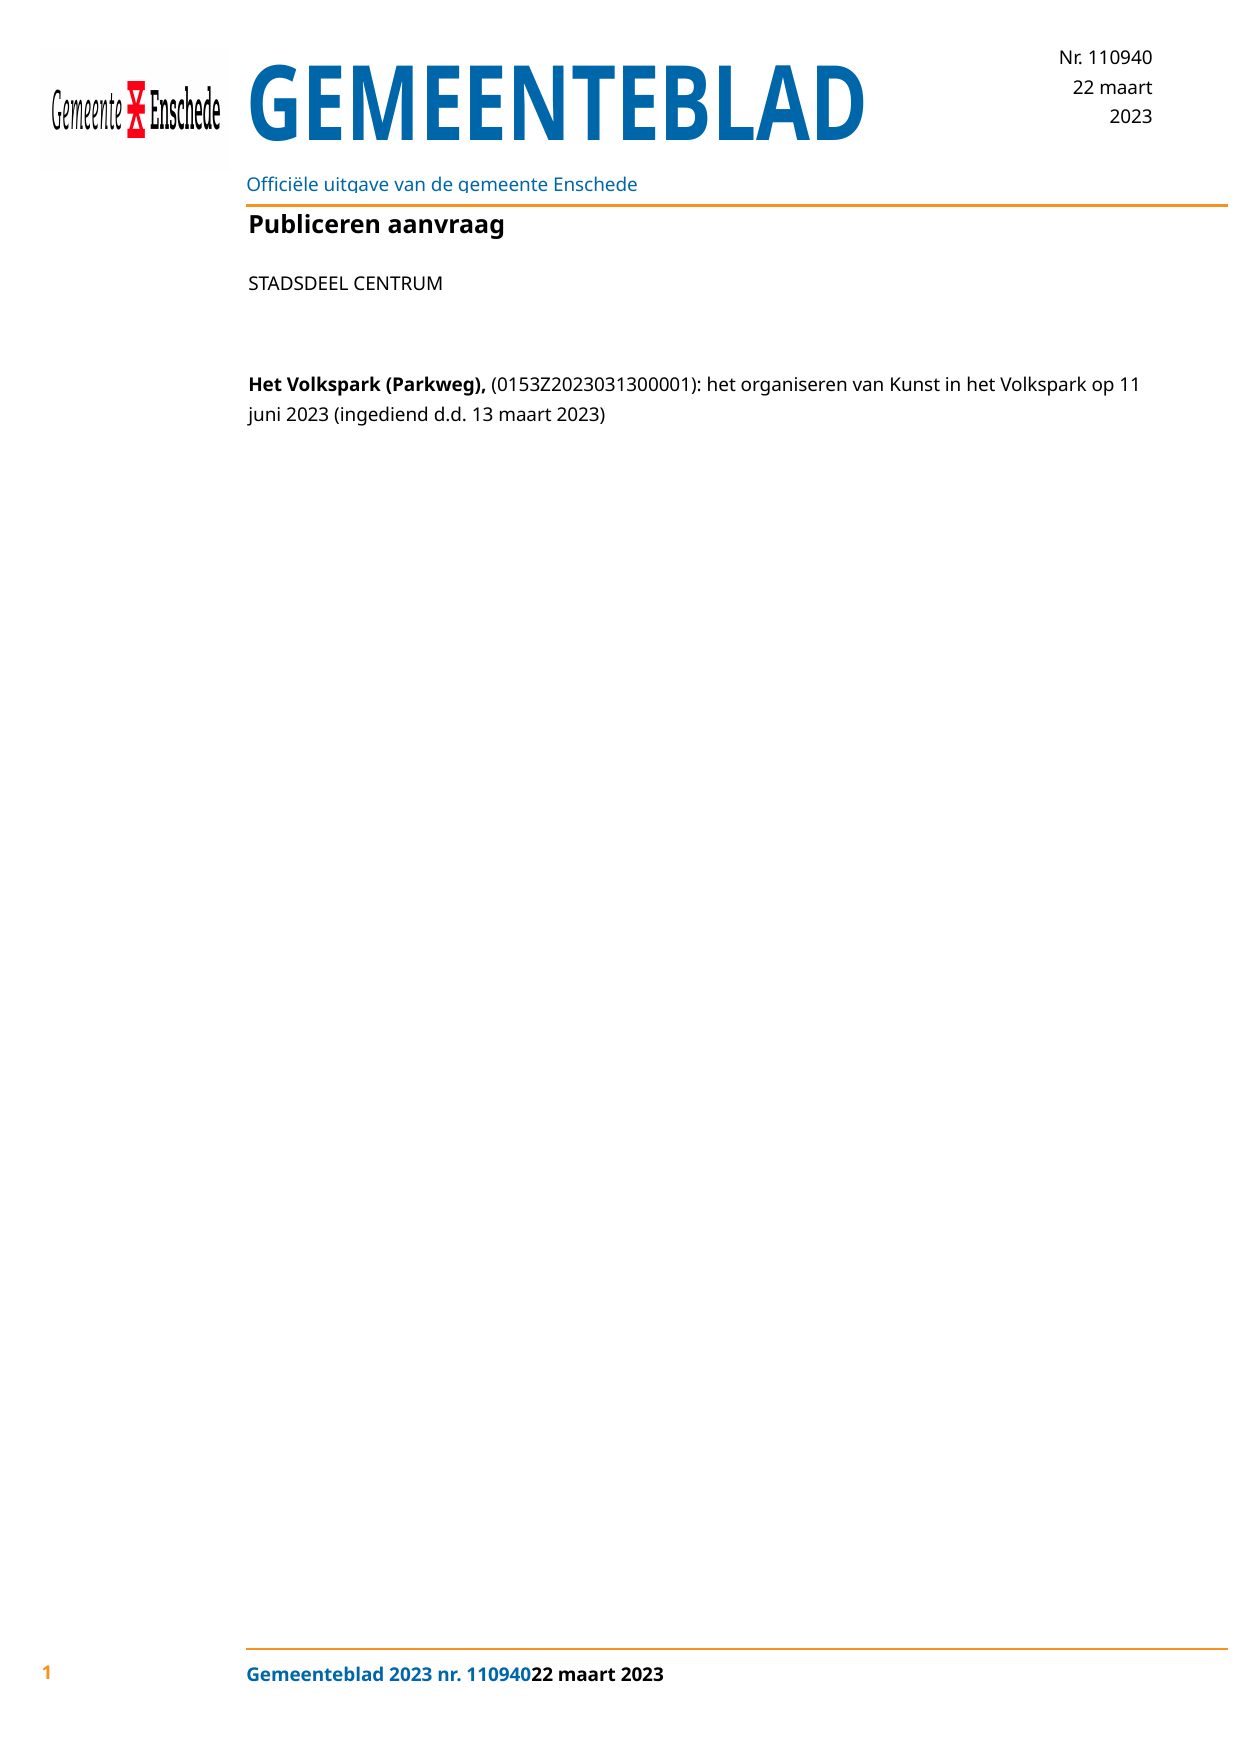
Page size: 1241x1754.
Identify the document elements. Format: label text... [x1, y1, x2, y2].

text Het Volkspark (Parkweg), (0153Z2023031300001): het organiseren van Kunst in het Volkspark op 11 juni 2023 (ingediend d.d. 13 maart 2023) [248, 371, 1152, 426]
text Publiceren aanvraag [248, 207, 1152, 241]
text STADSDEEL CENTRUM [248, 270, 1152, 296]
picture [41, 47, 231, 172]
